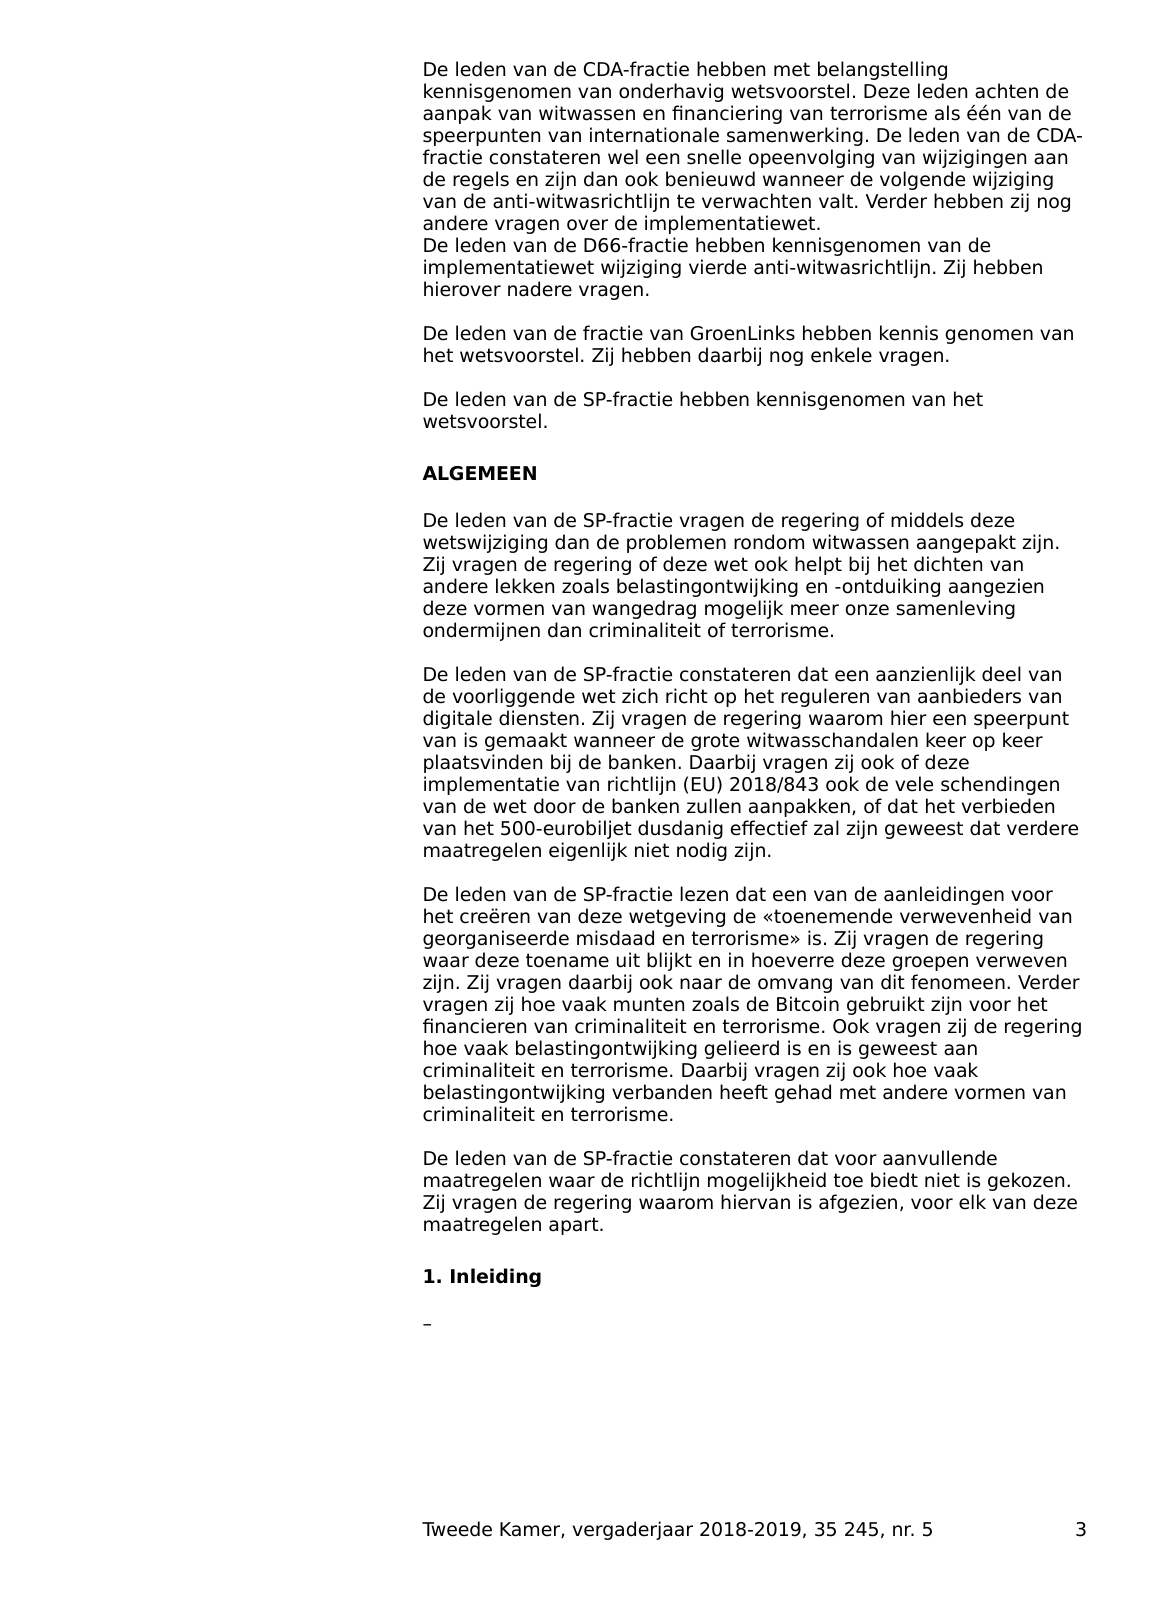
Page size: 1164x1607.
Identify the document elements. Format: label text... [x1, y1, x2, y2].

text De leden van de CDA-fractie hebben met belangstelling kennisgenomen van onderhavig wetsvoorstel. Deze leden achten de aanpak van witwassen en financiering van terrorisme als één van de speerpunten van internationale samenwerking. De leden van de CDA-fractie constateren wel een snelle opeenvolging van wijzigingen aan de regels en zijn dan ook benieuwd wanneer de volgende wijziging van de anti-witwasrichtlijn te verwachten valt. Verder hebben zij nog andere vragen over de implementatiewet. [422, 59, 1087, 235]
text De leden van de D66-fractie hebben kennisgenomen van de implementatiewet wijziging vierde anti-witwasrichtlijn. Zij hebben hierover nadere vragen. [422, 235, 1087, 301]
text De leden van de SP-fractie hebben kennisgenomen van het wetsvoorstel. [422, 389, 1087, 433]
text De leden van de SP-fractie constateren dat een aanzienlijk deel van de voorliggende wet zich richt op het reguleren van aanbieders van digitale diensten. Zij vragen de regering waarom hier een speerpunt van is gemaakt wanneer de grote witwasschandalen keer op keer plaatsvinden bij de banken. Daarbij vragen zij ook of deze implementatie van richtlijn (EU) 2018/843 ook de vele schendingen van de wet door de banken zullen aanpakken, of dat het verbieden van het 500-eurobiljet dusdanig effectief zal zijn geweest dat verdere maatregelen eigenlijk niet nodig zijn. [422, 664, 1087, 862]
text De leden van de SP-fractie lezen dat een van de aanleidingen voor het creëren van deze wetgeving de «toenemende verwevenheid van georganiseerde misdaad en terrorisme» is. Zij vragen de regering waar deze toename uit blijkt en in hoeverre deze groepen verweven zijn. Zij vragen daarbij ook naar de omvang van dit fenomeen. Verder vragen zij hoe vaak munten zoals de Bitcoin gebruikt zijn voor het financieren van criminaliteit en terrorisme. Ook vragen zij de regering hoe vaak belastingontwijking gelieerd is en is geweest aan criminaliteit en terrorisme. Daarbij vragen zij ook hoe vaak belastingontwijking verbanden heeft gehad met andere vormen van criminaliteit en terrorisme. [422, 884, 1087, 1126]
subtitle 1. Inleiding [422, 1266, 1087, 1288]
subtitle ALGEMEEN [422, 463, 1087, 485]
text De leden van de fractie van GroenLinks hebben kennis genomen van het wetsvoorstel. Zij hebben daarbij nog enkele vragen. [422, 323, 1087, 367]
text De leden van de SP-fractie vragen de regering of middels deze wetswijziging dan de problemen rondom witwassen aangepakt zijn. Zij vragen de regering of deze wet ook helpt bij het dichten van andere lekken zoals belastingontwijking en -ontduiking aangezien deze vormen van wangedrag mogelijk meer onze samenleving ondermijnen dan criminaliteit of terrorisme. [422, 510, 1087, 642]
text – [422, 1313, 1087, 1335]
text De leden van de SP-fractie constateren dat voor aanvullende maatregelen waar de richtlijn mogelijkheid toe biedt niet is gekozen. Zij vragen de regering waarom hiervan is afgezien, voor elk van deze maatregelen apart. [422, 1148, 1087, 1236]
